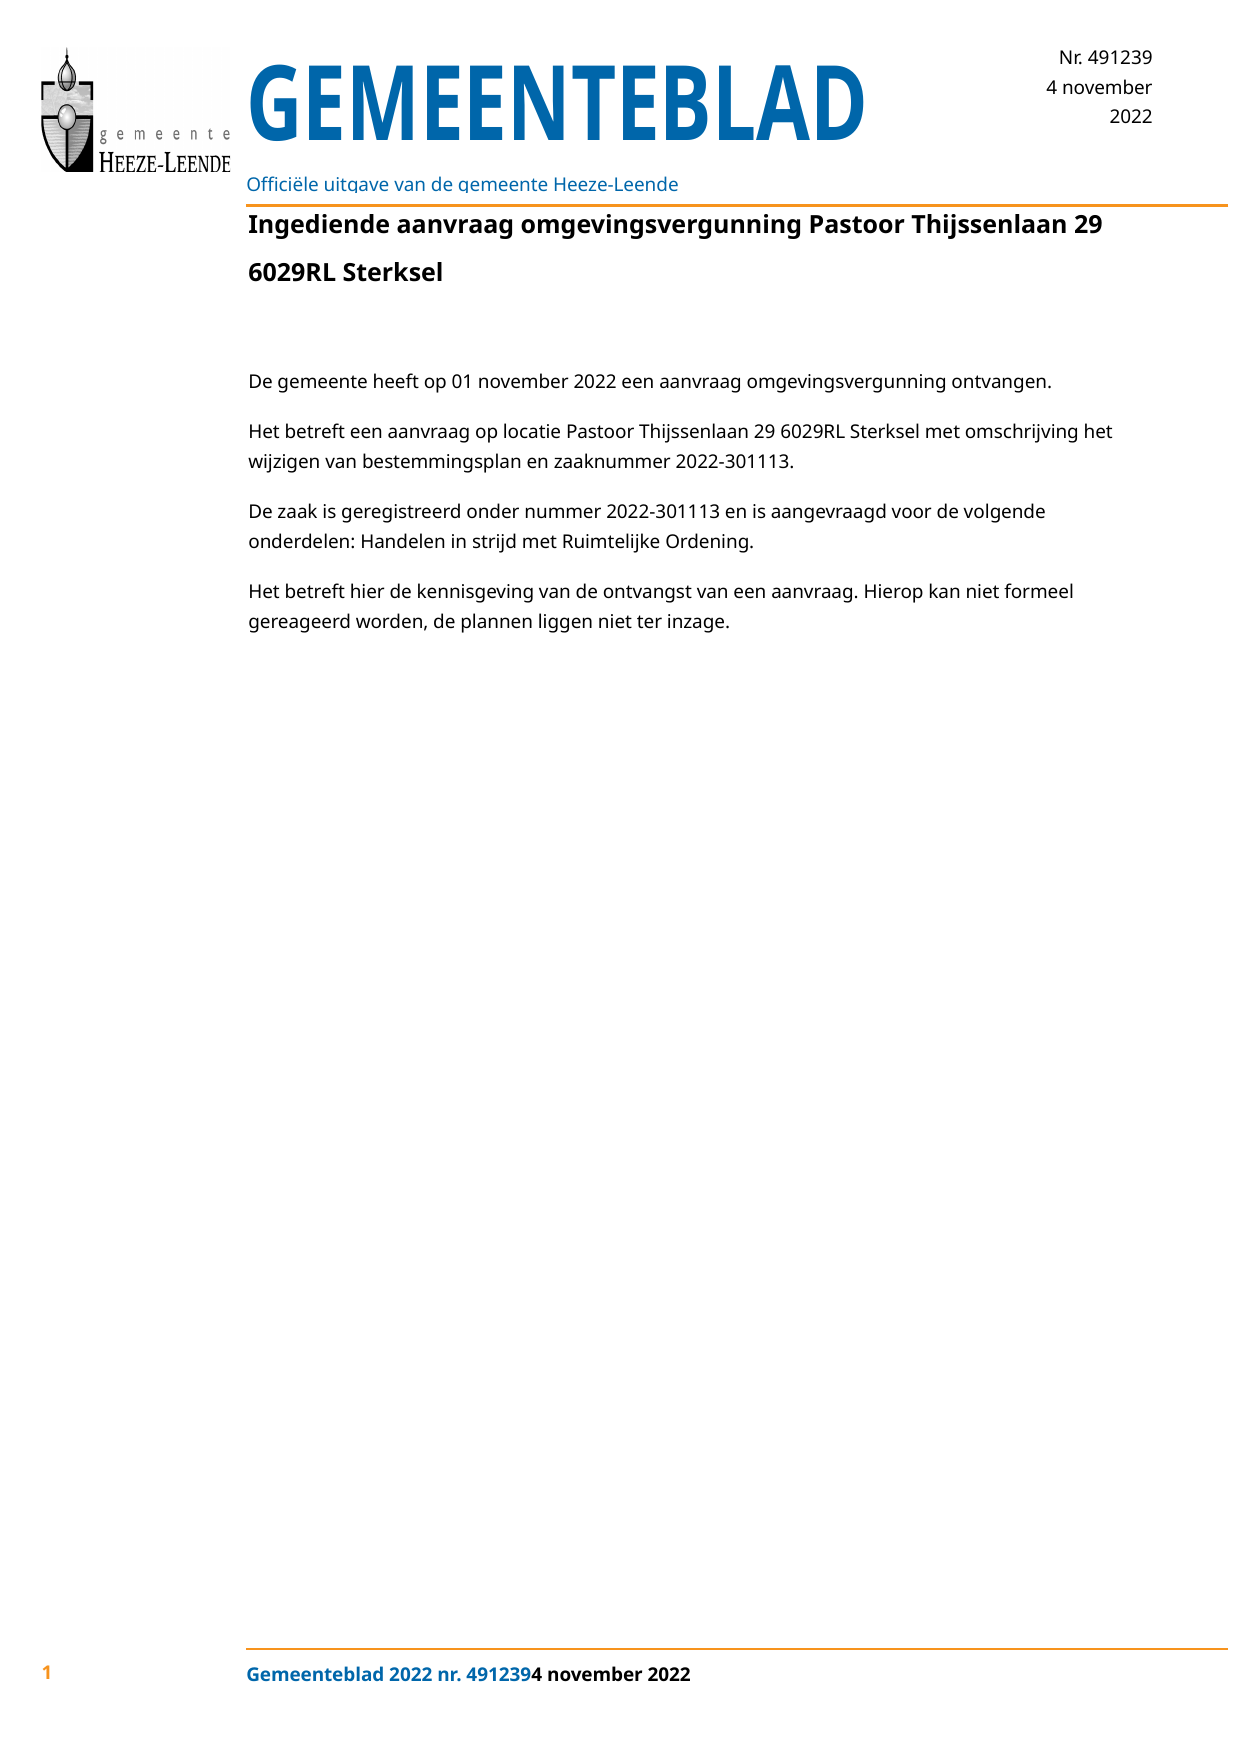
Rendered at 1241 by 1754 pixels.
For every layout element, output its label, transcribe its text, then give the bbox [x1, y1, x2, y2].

text De gemeente heeft op 01 november 2022 een aanvraag omgevingsvergunning ontvangen. [248, 368, 1152, 394]
picture [41, 47, 231, 172]
text Het betreft een aanvraag op locatie Pastoor Thijssenlaan 29 6029RL Sterksel met omschrijving het wijzigen van bestemmingsplan en zaaknummer 2022-301113. [248, 419, 1152, 474]
text Het betreft hier de kennisgeving van de ontvangst van een aanvraag. Hierop kan niet formeel gereageerd worden, de plannen liggen niet ter inzage. [248, 579, 1152, 634]
text Ingediende aanvraag omgevingsvergunning Pastoor Thijssenlaan 29 6029RL Sterksel [248, 207, 1152, 288]
text De zaak is geregistreerd onder nummer 2022-301113 en is aangevraagd voor de volgende onderdelen: Handelen in strijd met Ruimtelijke Ordening. [248, 499, 1152, 554]
